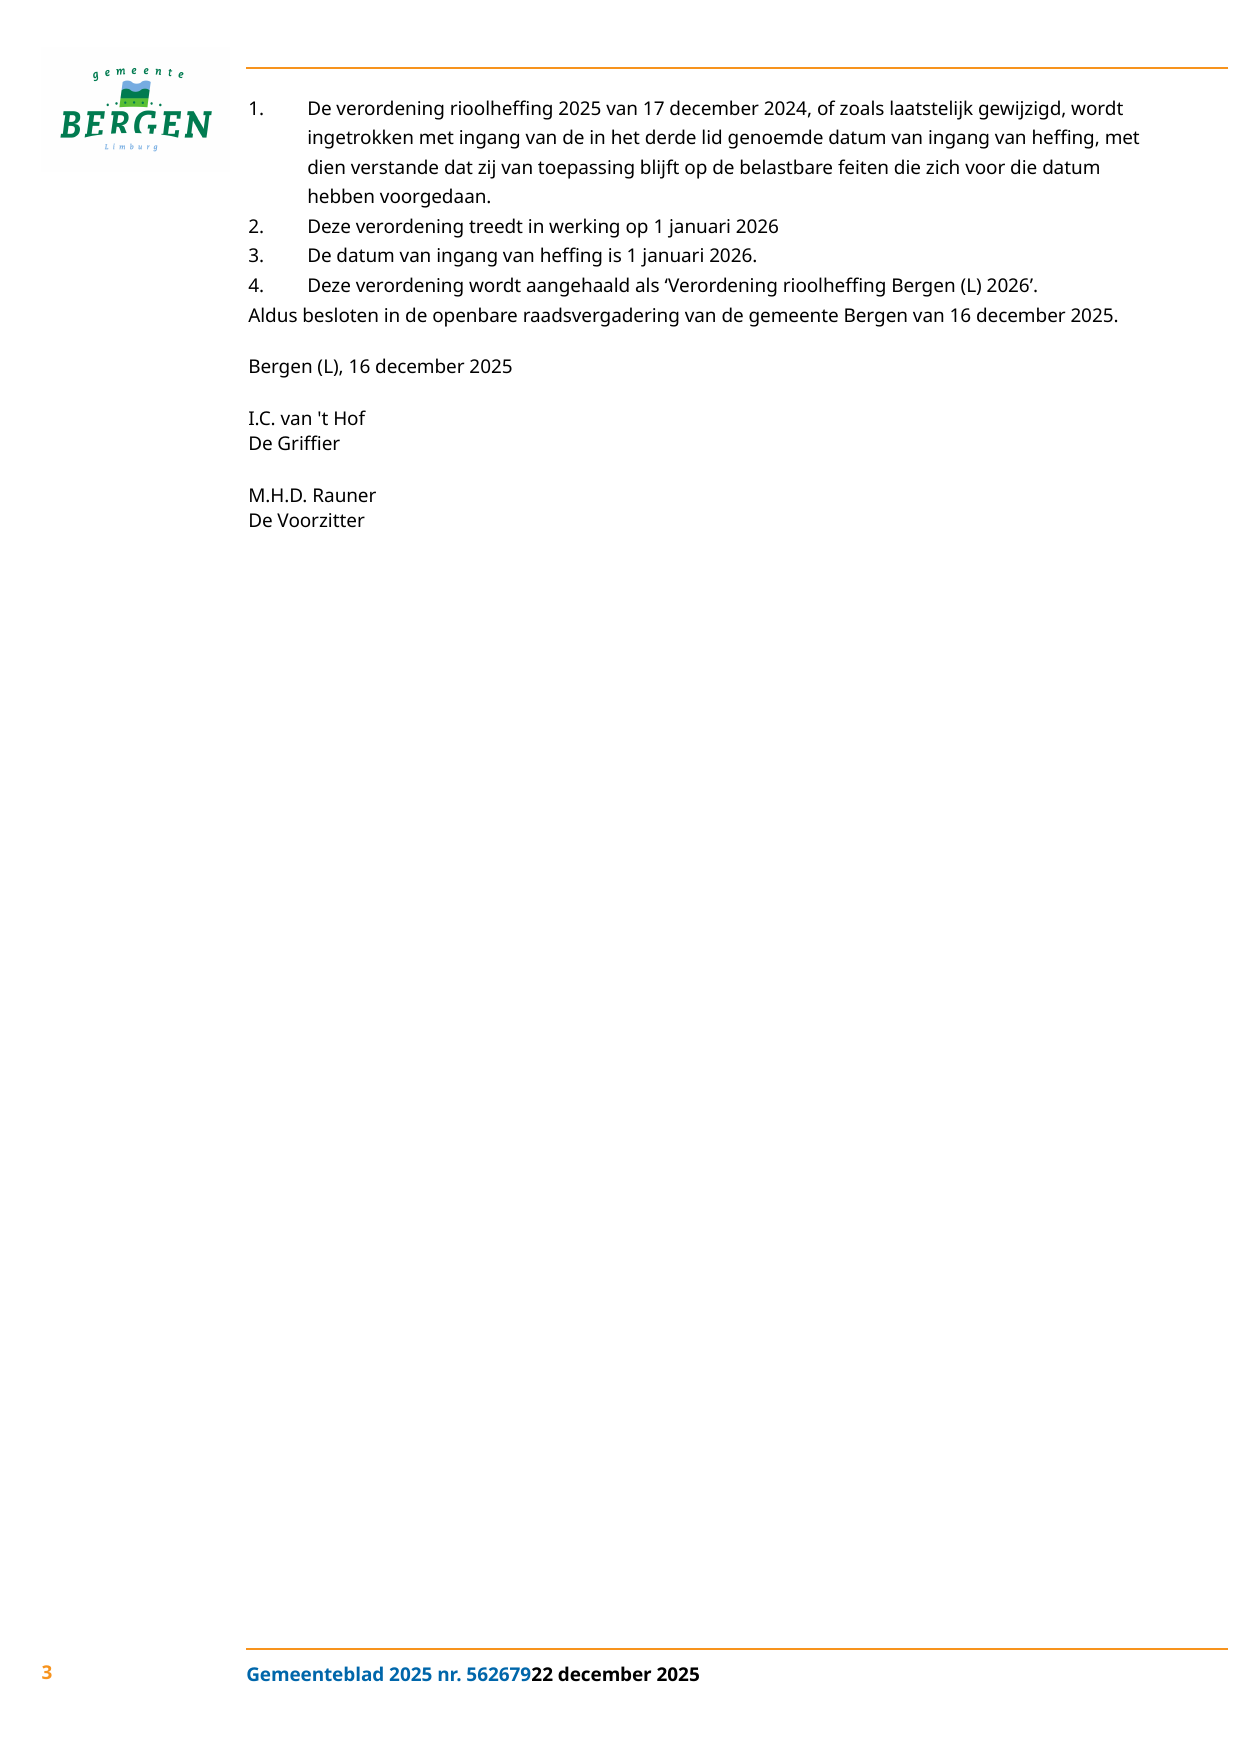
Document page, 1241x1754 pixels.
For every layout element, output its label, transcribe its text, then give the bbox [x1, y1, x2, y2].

text M.H.D. Rauner [248, 482, 1152, 508]
list De verordening rioolheffing 2025 van 17 december 2024, of zoals laatstelijk gewijzigd, wordt ingetrokken met ingang van de in het derde lid genoemde datum van ingang van heffing, met dien verstande dat zij van toepassing blijft op de belastbare feiten die zich voor die datum hebben voorgedaan. [248, 95, 1152, 209]
list Deze verordening wordt aangehaald als ‘Verordening rioolheffing Bergen (L) 2026’. [248, 272, 1152, 298]
list De datum van ingang van heffing is 1 januari 2026. [248, 243, 1152, 268]
text De Griffier [248, 431, 1152, 456]
picture [41, 47, 231, 172]
text Bergen (L), 16 december 2025 [248, 353, 1152, 379]
text I.C. van 't Hof [248, 405, 1152, 431]
list Deze verordening treedt in werking op 1 januari 2026 [248, 213, 1152, 239]
text De Voorzitter [248, 508, 1152, 533]
text Aldus besloten in de openbare raadsvergadering van de gemeente Bergen van 16 december 2025. [248, 302, 1152, 328]
